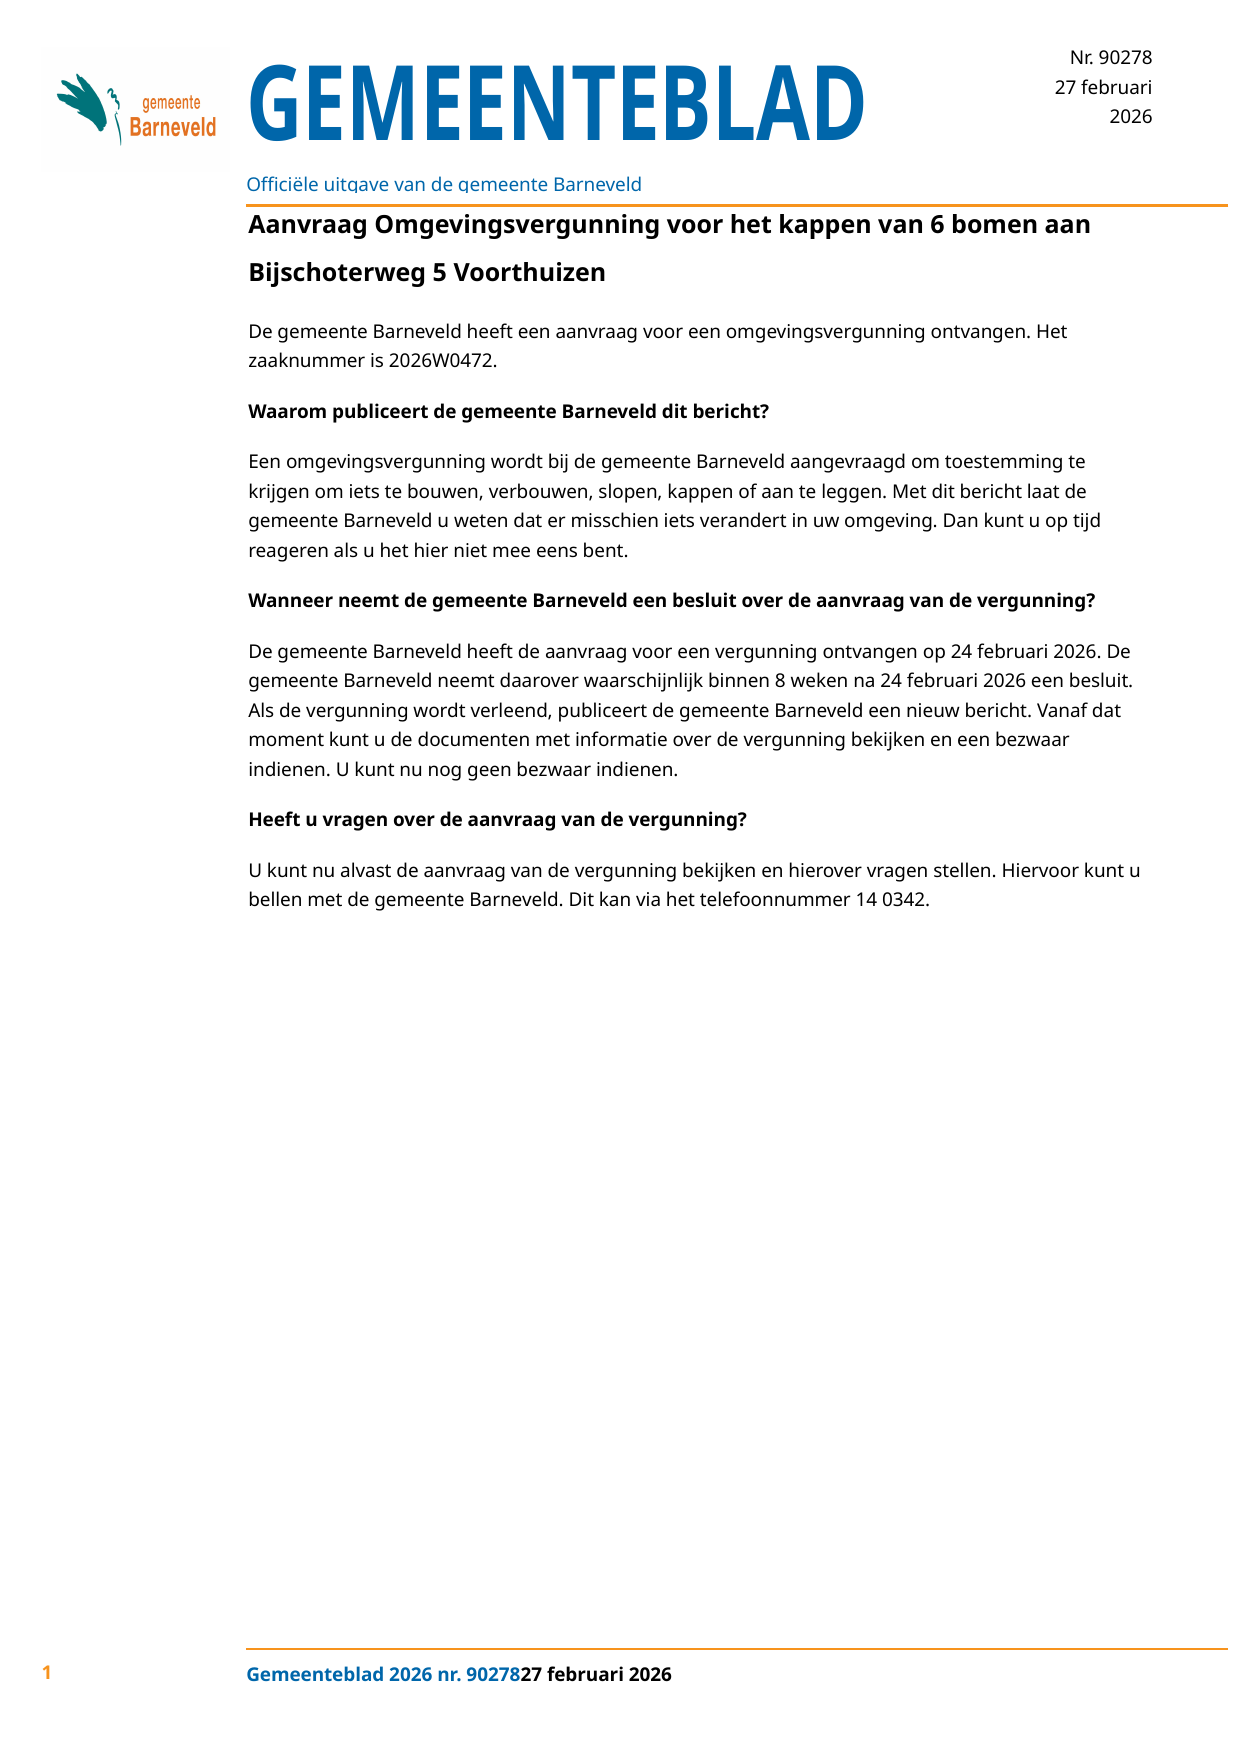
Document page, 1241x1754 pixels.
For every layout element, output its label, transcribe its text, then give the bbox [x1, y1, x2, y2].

text De gemeente Barneveld heeft de aanvraag voor een vergunning ontvangen op 24 februari 2026. De gemeente Barneveld neemt daarover waarschijnlijk binnen 8 weken na 24 februari 2026 een besluit. Als de vergunning wordt verleend, publiceert de gemeente Barneveld een nieuw bericht. Vanaf dat moment kunt u de documenten met informatie over de vergunning bekijken en een bezwaar indienen. U kunt nu nog geen bezwaar indienen. [248, 638, 1152, 782]
text Een omgevingsvergunning wordt bij de gemeente Barneveld aangevraagd om toestemming te krijgen om iets te bouwen, verbouwen, slopen, kappen of aan te leggen. Met dit bericht laat de gemeente Barneveld u weten dat er misschien iets verandert in uw omgeving. Dan kunt u op tijd reageren als u het hier niet mee eens bent. [248, 448, 1152, 563]
text Heeft u vragen over de aanvraag van de vergunning? [248, 807, 1152, 832]
picture [41, 47, 231, 172]
text Waarom publiceert de gemeente Barneveld dit bericht? [248, 398, 1152, 424]
text De gemeente Barneveld heeft een aanvraag voor een omgevingsvergunning ontvangen. Het zaaknummer is 2026W0472. [248, 318, 1152, 373]
text Wanneer neemt de gemeente Barneveld een besluit over de aanvraag van de vergunning? [248, 587, 1152, 613]
text U kunt nu alvast de aanvraag van de vergunning bekijken en hierover vragen stellen. Hiervoor kunt u bellen met de gemeente Barneveld. Dit kan via het telefoonnummer 14 0342. [248, 857, 1152, 912]
text Aanvraag Omgevingsvergunning voor het kappen van 6 bomen aan Bijschoterweg 5 Voorthuizen [248, 207, 1152, 288]
